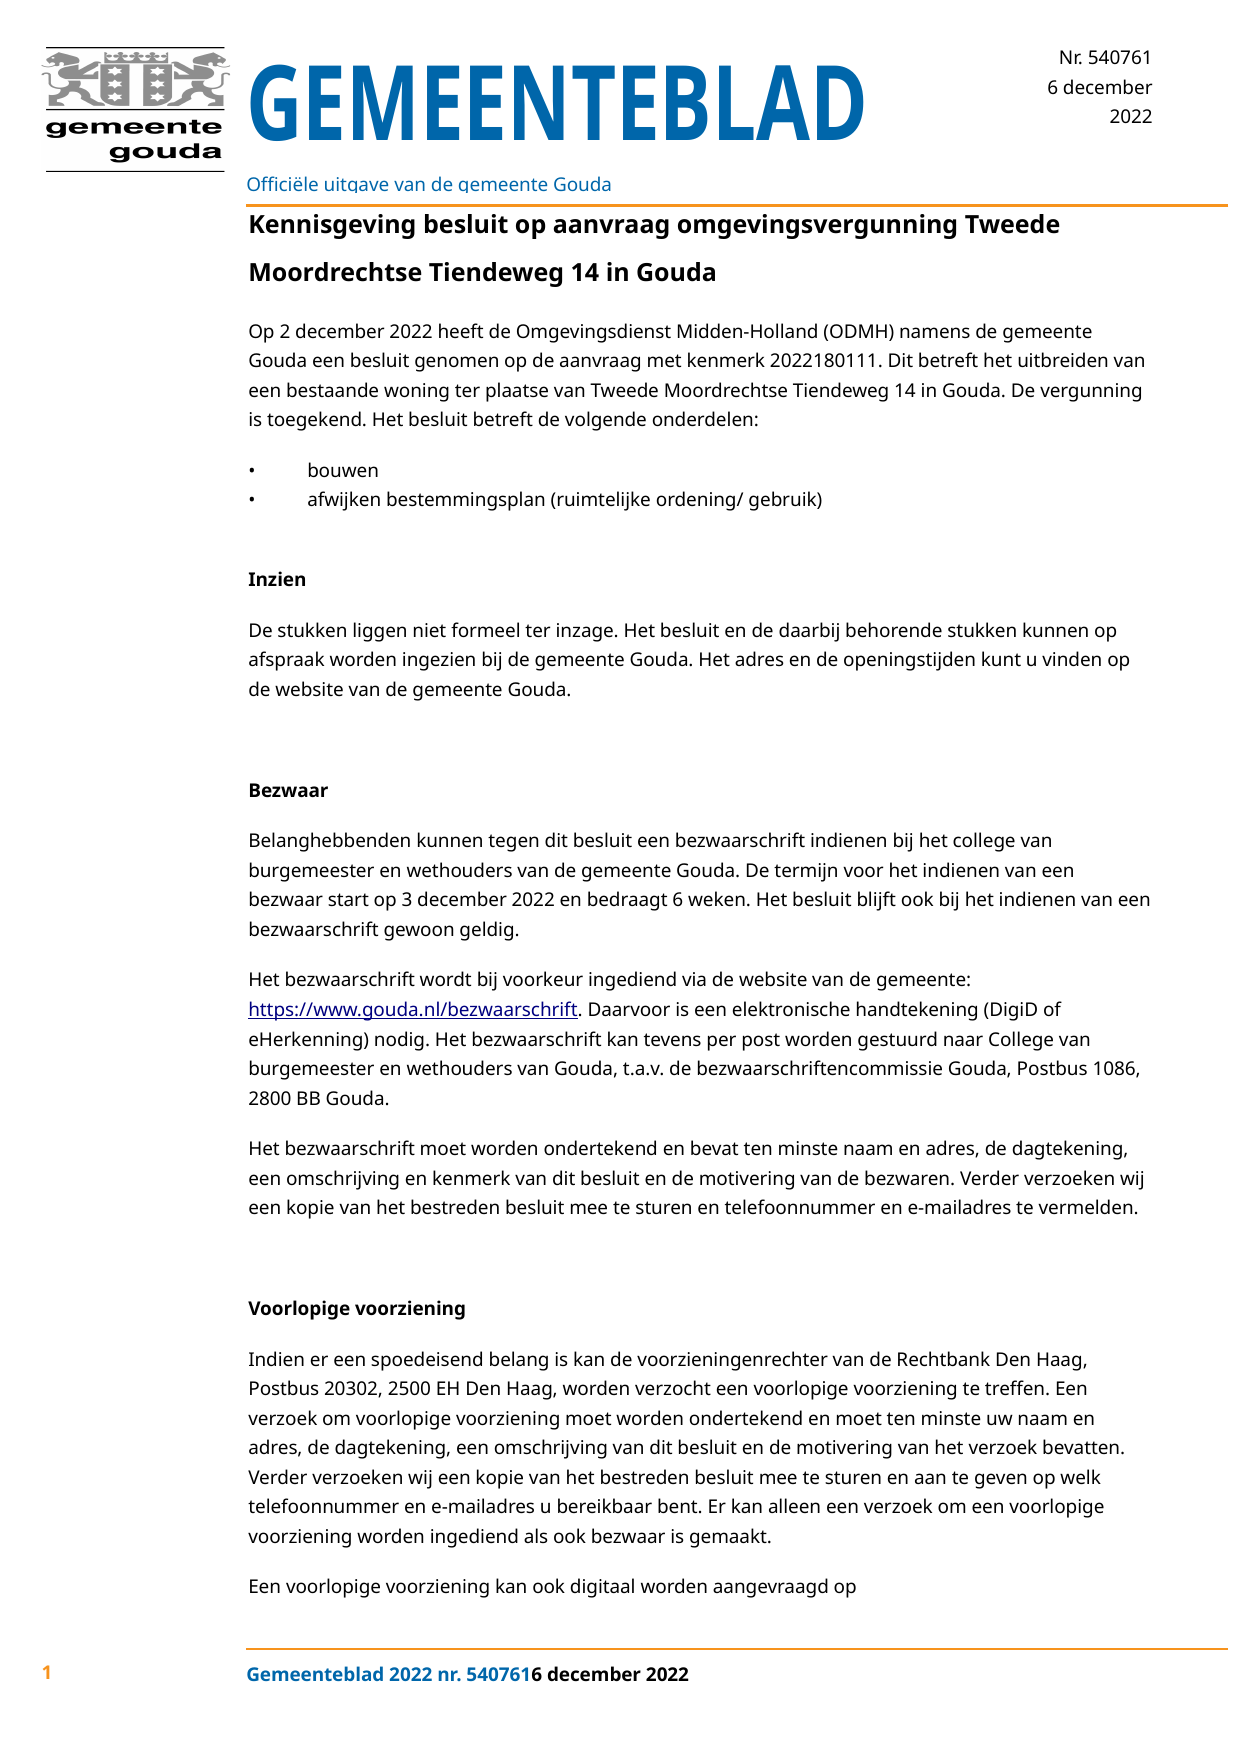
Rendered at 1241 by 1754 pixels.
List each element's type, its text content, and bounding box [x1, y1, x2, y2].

text Kennisgeving besluit op aanvraag omgevingsvergunning Tweede Moordrechtse Tiendeweg 14 in Gouda [248, 207, 1152, 288]
list afwijken bestemmingsplan (ruimtelijke ordening/ gebruik) [248, 487, 1152, 512]
text Het bezwaarschrift wordt bij voorkeur ingediend via de website van de gemeente: https://www.gouda.nl/bezwaarschrift. Daarvoor is een elektronische handtekening (DigiD of eHerkenning) nodig. Het bezwaarschrift kan tevens per post worden gestuurd naar College van burgemeester en wethouders van Gouda, t.a.v. de bezwaarschriftencommissie Gouda, Postbus 1086, 2800 BB Gouda. [248, 967, 1152, 1111]
text Het bezwaarschrift moet worden ondertekend en bevat ten minste naam en adres, de dagtekening, een omschrijving en kenmerk van dit besluit en de motivering van de bezwaren. Verder verzoeken wij een kopie van het bestreden besluit mee te sturen en telefoonnummer en e-mailadres te vermelden. [248, 1135, 1152, 1220]
text Op 2 december 2022 heeft de Omgevingsdienst Midden-Holland (ODMH) namens de gemeente Gouda een besluit genomen op de aanvraag met kenmerk 2022180111. Dit betreft het uitbreiden van een bestaande woning ter plaatse van Tweede Moordrechtse Tiendeweg 14 in Gouda. De vergunning is toegekend. Het besluit betreft de volgende onderdelen: [248, 318, 1152, 432]
text Een voorlopige voorziening kan ook digitaal worden aangevraagd op [248, 1574, 1152, 1599]
text Voorlopige voorziening [248, 1295, 1152, 1321]
text Indien er een spoedeisend belang is kan de voorzieningenrechter van de Rechtbank Den Haag, Postbus 20302, 2500 EH Den Haag, worden verzocht een voorlopige voorziening te treffen. Een verzoek om voorlopige voorziening moet worden ondertekend en moet ten minste uw naam en adres, de dagtekening, een omschrijving van dit besluit en de motivering van het verzoek bevatten. Verder verzoeken wij een kopie van het bestreden besluit mee te sturen en aan te geven op welk telefoonnummer en e-mailadres u bereikbaar bent. Er kan alleen een verzoek om een voorlopige voorziening worden ingediend als ook bezwaar is gemaakt. [248, 1346, 1152, 1549]
text Inzien [248, 567, 1152, 592]
text Belanghebbenden kunnen tegen dit besluit een bezwaarschrift indienen bij het college van burgemeester en wethouders van de gemeente Gouda. De termijn voor het indienen van een bezwaar start op 3 december 2022 en bedraagt 6 weken. Het besluit blijft ook bij het indienen van een bezwaarschrift gewoon geldig. [248, 827, 1152, 942]
text Bezwaar [248, 777, 1152, 803]
picture [41, 47, 231, 172]
text De stukken liggen niet formeel ter inzage. Het besluit en de daarbij behorende stukken kunnen op afspraak worden ingezien bij de gemeente Gouda. Het adres en de openingstijden kunt u vinden op de website van de gemeente Gouda. [248, 617, 1152, 702]
list bouwen [248, 457, 1152, 483]
